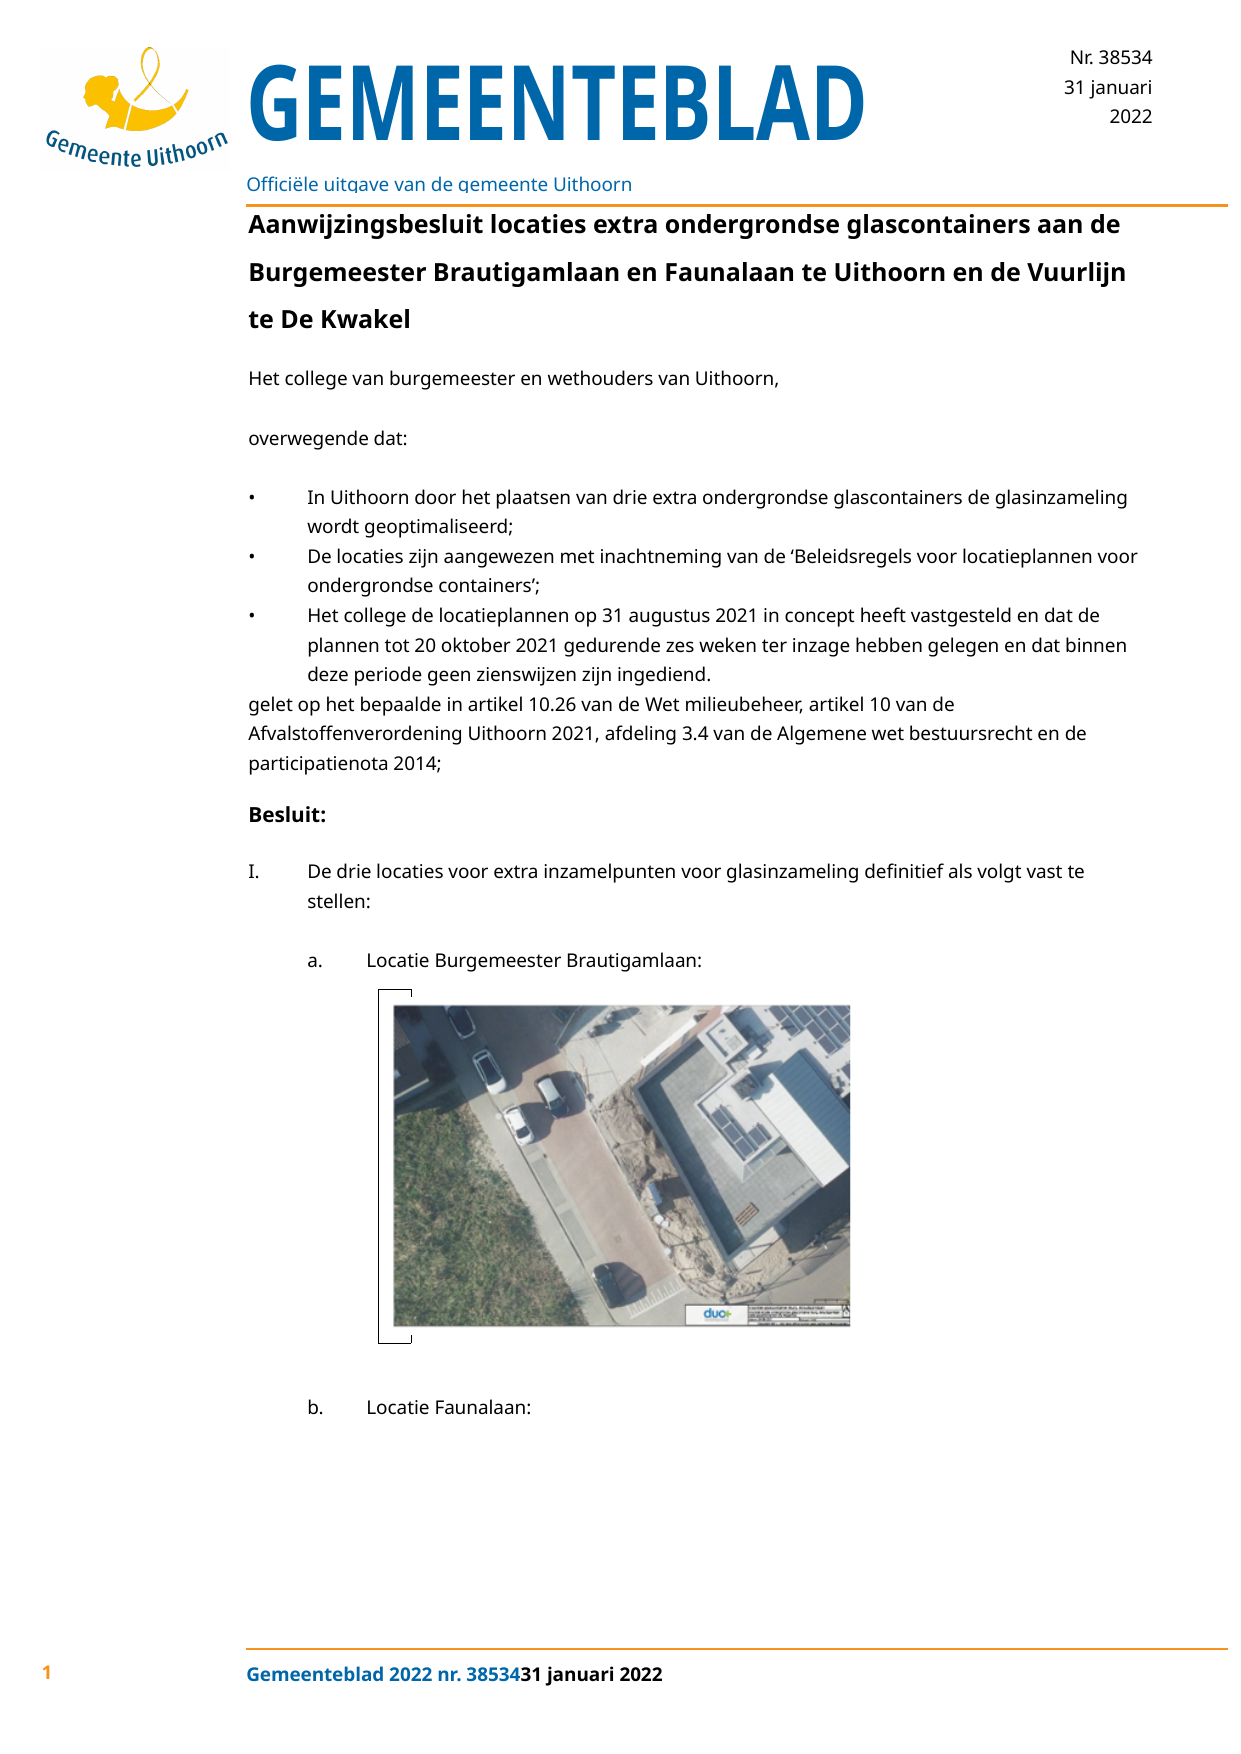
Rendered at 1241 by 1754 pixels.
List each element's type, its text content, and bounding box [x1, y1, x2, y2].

picture [41, 47, 231, 172]
list De drie locaties voor extra inzamelpunten voor glasinzameling definitief als volgt vast te stellen: [248, 858, 1152, 914]
text gelet op het bepaalde in artikel 10.26 van de Wet milieubeheer, artikel 10 van de Afvalstoffenverordening Uithoorn 2021, afdeling 3.4 van de Algemene wet bestuursrecht en de participatienota 2014; [248, 691, 1152, 776]
list Locatie Faunalaan: [307, 1394, 1152, 1420]
list Locatie Burgemeester Brautigamlaan: [307, 947, 1152, 973]
text Besluit: [248, 801, 1152, 829]
text overwegende dat: [248, 425, 1152, 450]
list In Uithoorn door het plaatsen van drie extra ondergrondse glascontainers de glasinzameling wordt geoptimaliseerd; [248, 484, 1152, 539]
picture [387, 997, 860, 1335]
list Het college de locatieplannen op 31 augustus 2021 in concept heeft vastgesteld en dat de plannen tot 20 oktober 2021 gedurende zes weken ter inzage hebben gelegen en dat binnen deze periode geen zienswijzen zijn ingediend. [248, 602, 1152, 687]
text Aanwijzingsbesluit locaties extra ondergrondse glascontainers aan de Burgemeester Brautigamlaan en Faunalaan te Uithoorn en de Vuurlijn te De Kwakel [248, 207, 1152, 336]
text Het college van burgemeester en wethouders van Uithoorn, [248, 366, 1152, 391]
list De locaties zijn aangewezen met inachtneming van de ‘Beleidsregels voor locatieplannen voor ondergrondse containers’; [248, 543, 1152, 598]
